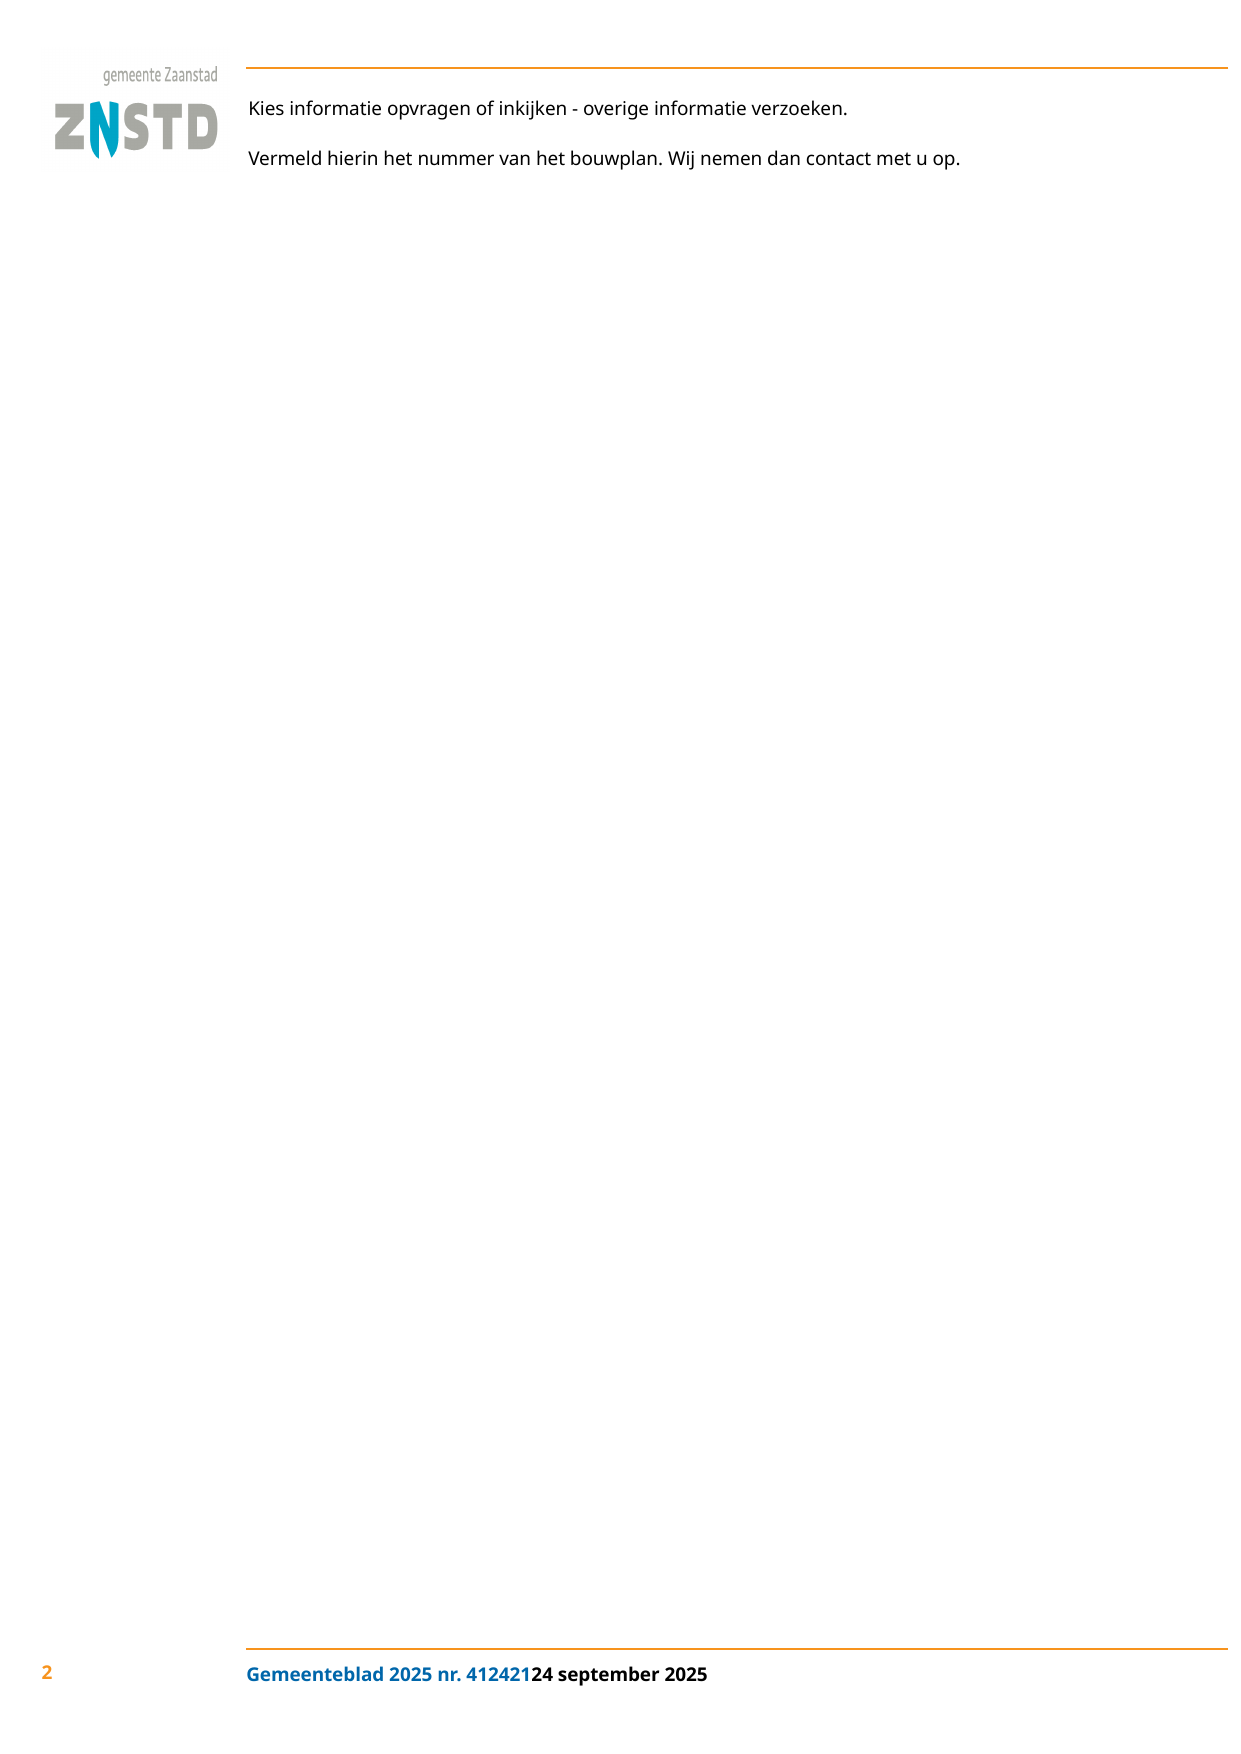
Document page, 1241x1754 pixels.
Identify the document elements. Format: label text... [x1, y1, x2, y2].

text Kies informatie opvragen of inkijken - overige informatie verzoeken. [248, 95, 1152, 121]
picture [41, 47, 231, 172]
text Vermeld hierin het nummer van het bouwplan. Wij nemen dan contact met u op. [248, 145, 1152, 171]
